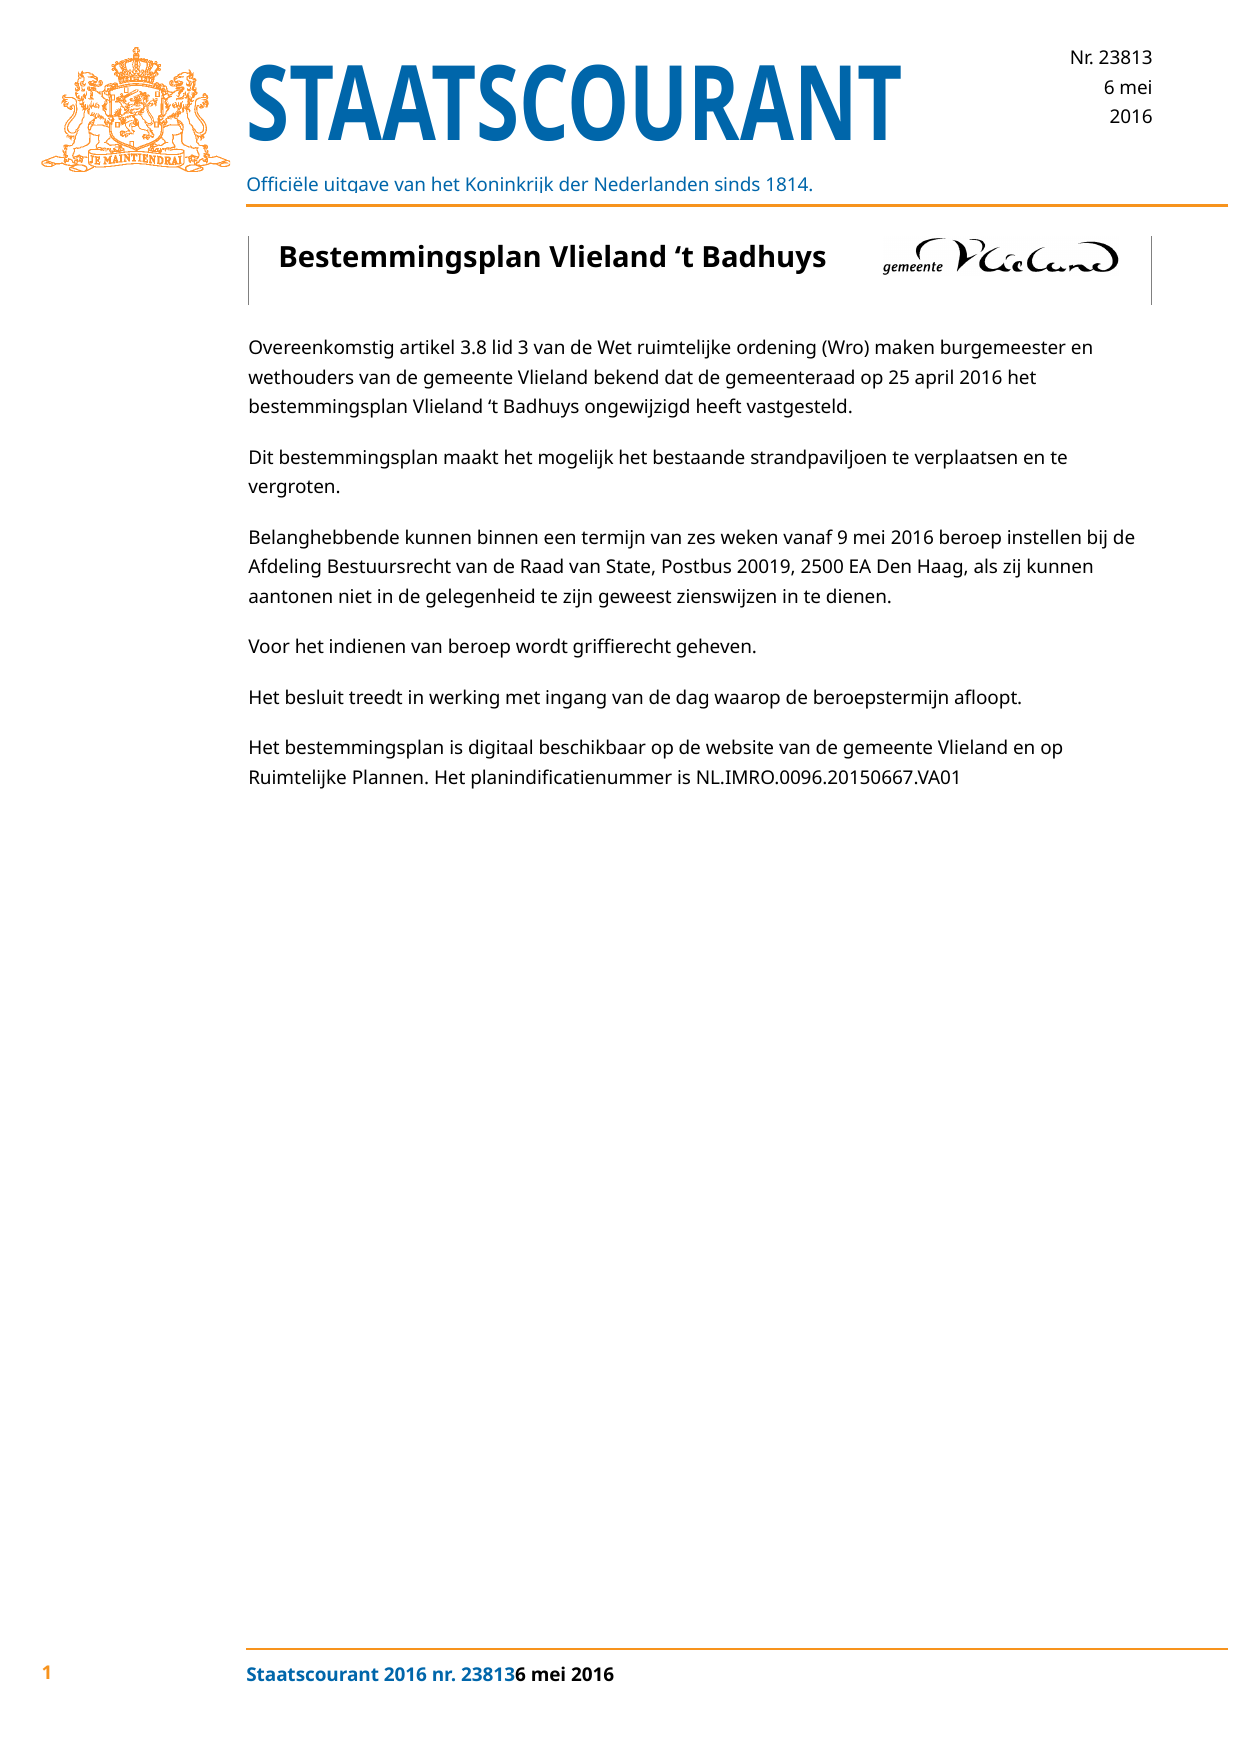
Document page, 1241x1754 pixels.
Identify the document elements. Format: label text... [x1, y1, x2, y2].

text Dit bestemmingsplan maakt het mogelijk het bestaande strandpaviljoen te verplaatsen en te vergroten. [248, 444, 1152, 499]
text Overeenkomstig artikel 3.8 lid 3 van de Wet ruimtelijke ordening (Wro) maken burgemeester en wethouders van de gemeente Vlieland bekend dat de gemeenteraad op 25 april 2016 het bestemmingsplan Vlieland ‘t Badhuys ongewijzigd heeft vastgesteld. [248, 334, 1152, 419]
picture [41, 47, 231, 172]
picture [882, 236, 1119, 276]
table_header [850, 236, 1151, 305]
text Voor het indienen van beroep wordt griffierecht geheven. [248, 634, 1152, 659]
text Belanghebbende kunnen binnen een termijn van zes weken vanaf 9 mei 2016 beroep instellen bij de Afdeling Bestuursrecht van de Raad van State, Postbus 20019, 2500 EA Den Haag, als zij kunnen aantonen niet in de gelegenheid te zijn geweest zienswijzen in te dienen. [248, 524, 1152, 609]
text Het besluit treedt in werking met ingang van de dag waarop de beroepstermijn afloopt. [248, 684, 1152, 710]
table_header Bestemmingsplan Vlieland ‘t Badhuys [249, 236, 850, 305]
text Het bestemmingsplan is digitaal beschikbaar op de website van de gemeente Vlieland en op Ruimtelijke Plannen. Het planindificatienummer is NL.IMRO.0096.20150667.VA01 [248, 734, 1152, 790]
